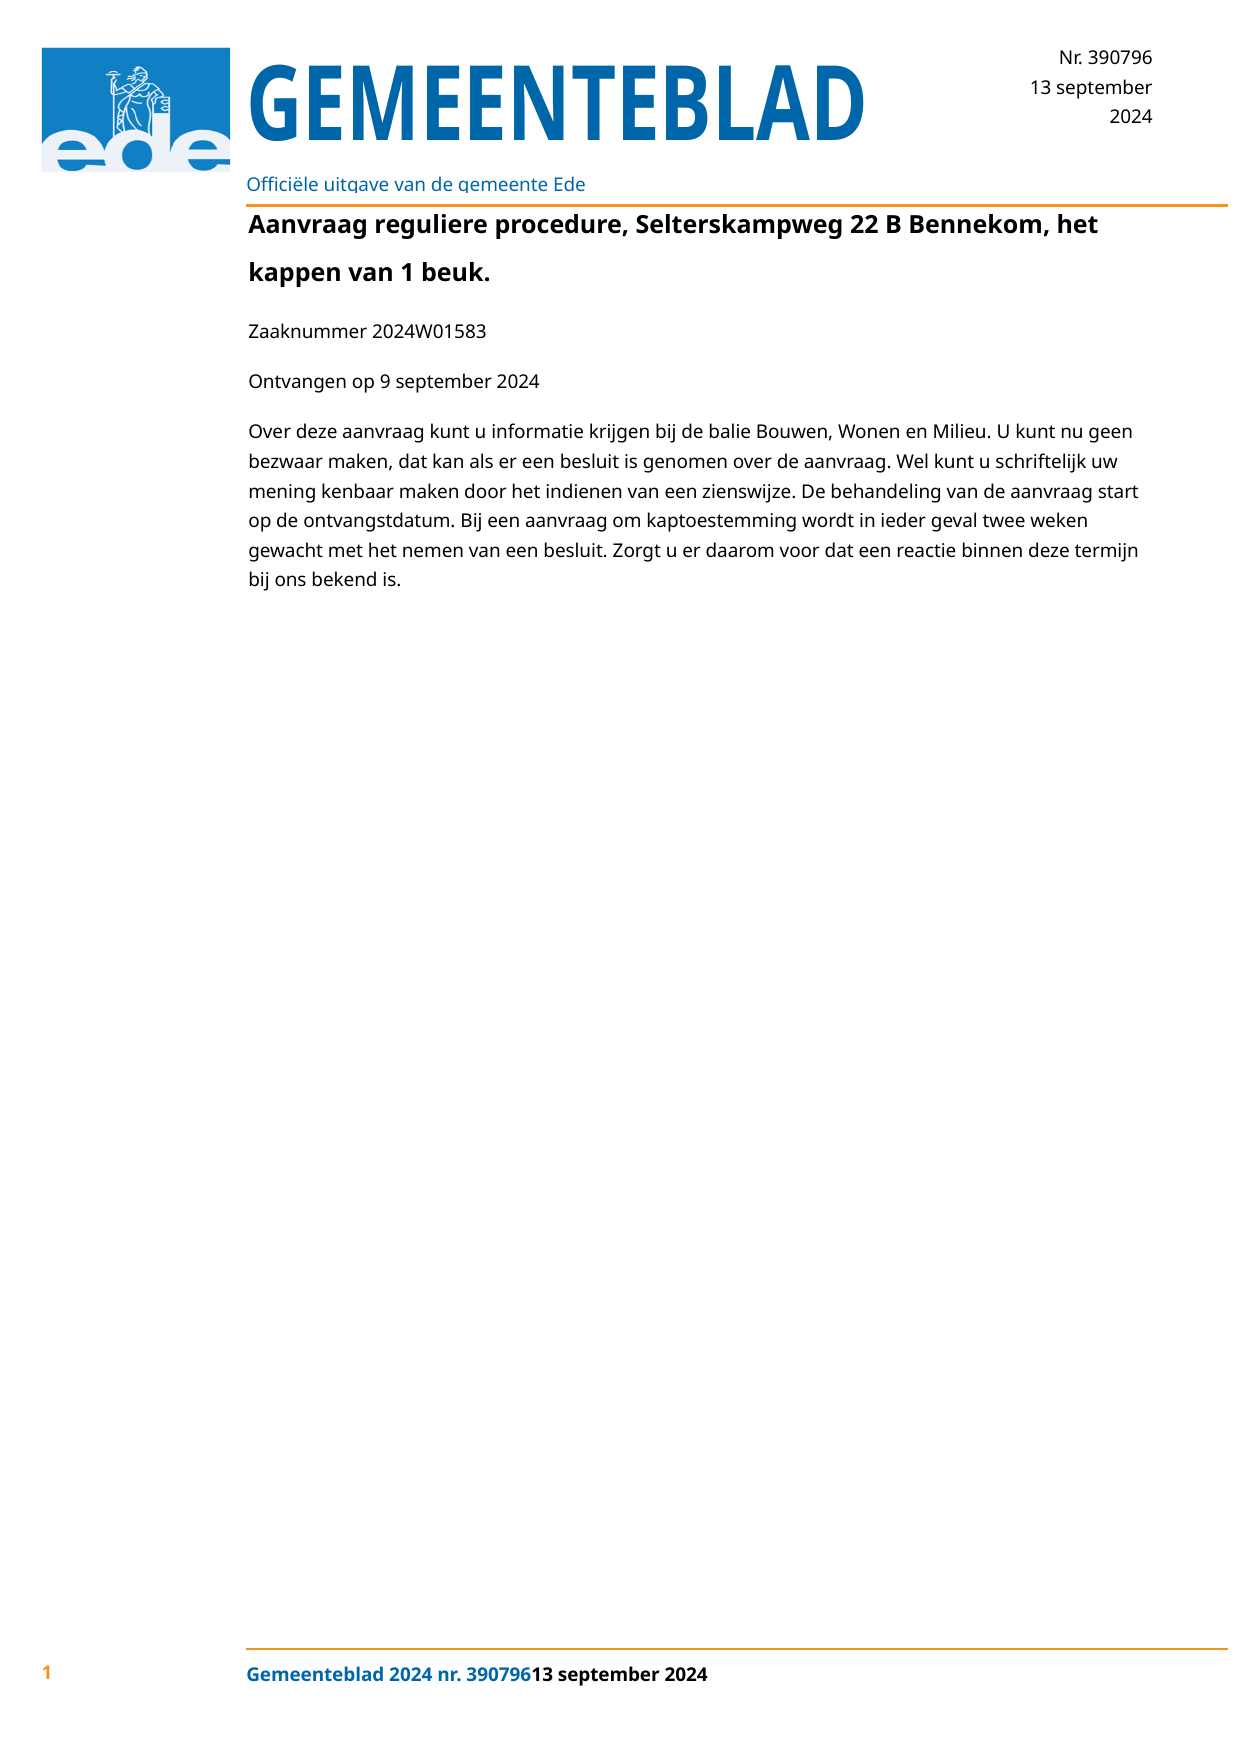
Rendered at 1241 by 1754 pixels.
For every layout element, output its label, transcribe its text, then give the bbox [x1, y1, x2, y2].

text Ontvangen op 9 september 2024 [248, 368, 1152, 394]
text Zaaknummer 2024W01583 [248, 318, 1152, 344]
picture [41, 47, 231, 172]
text Over deze aanvraag kunt u informatie krijgen bij de balie Bouwen, Wonen en Milieu. U kunt nu geen bezwaar maken, dat kan als er een besluit is genomen over de aanvraag. Wel kunt u schriftelijk uw mening kenbaar maken door het indienen van een zienswijze. De behandeling van de aanvraag start op de ontvangstdatum. Bij een aanvraag om kaptoestemming wordt in ieder geval twee weken gewacht met het nemen van een besluit. Zorgt u er daarom voor dat een reactie binnen deze termijn bij ons bekend is. [248, 419, 1152, 592]
text Aanvraag reguliere procedure, Selterskampweg 22 B Bennekom, het kappen van 1 beuk. [248, 207, 1152, 288]
